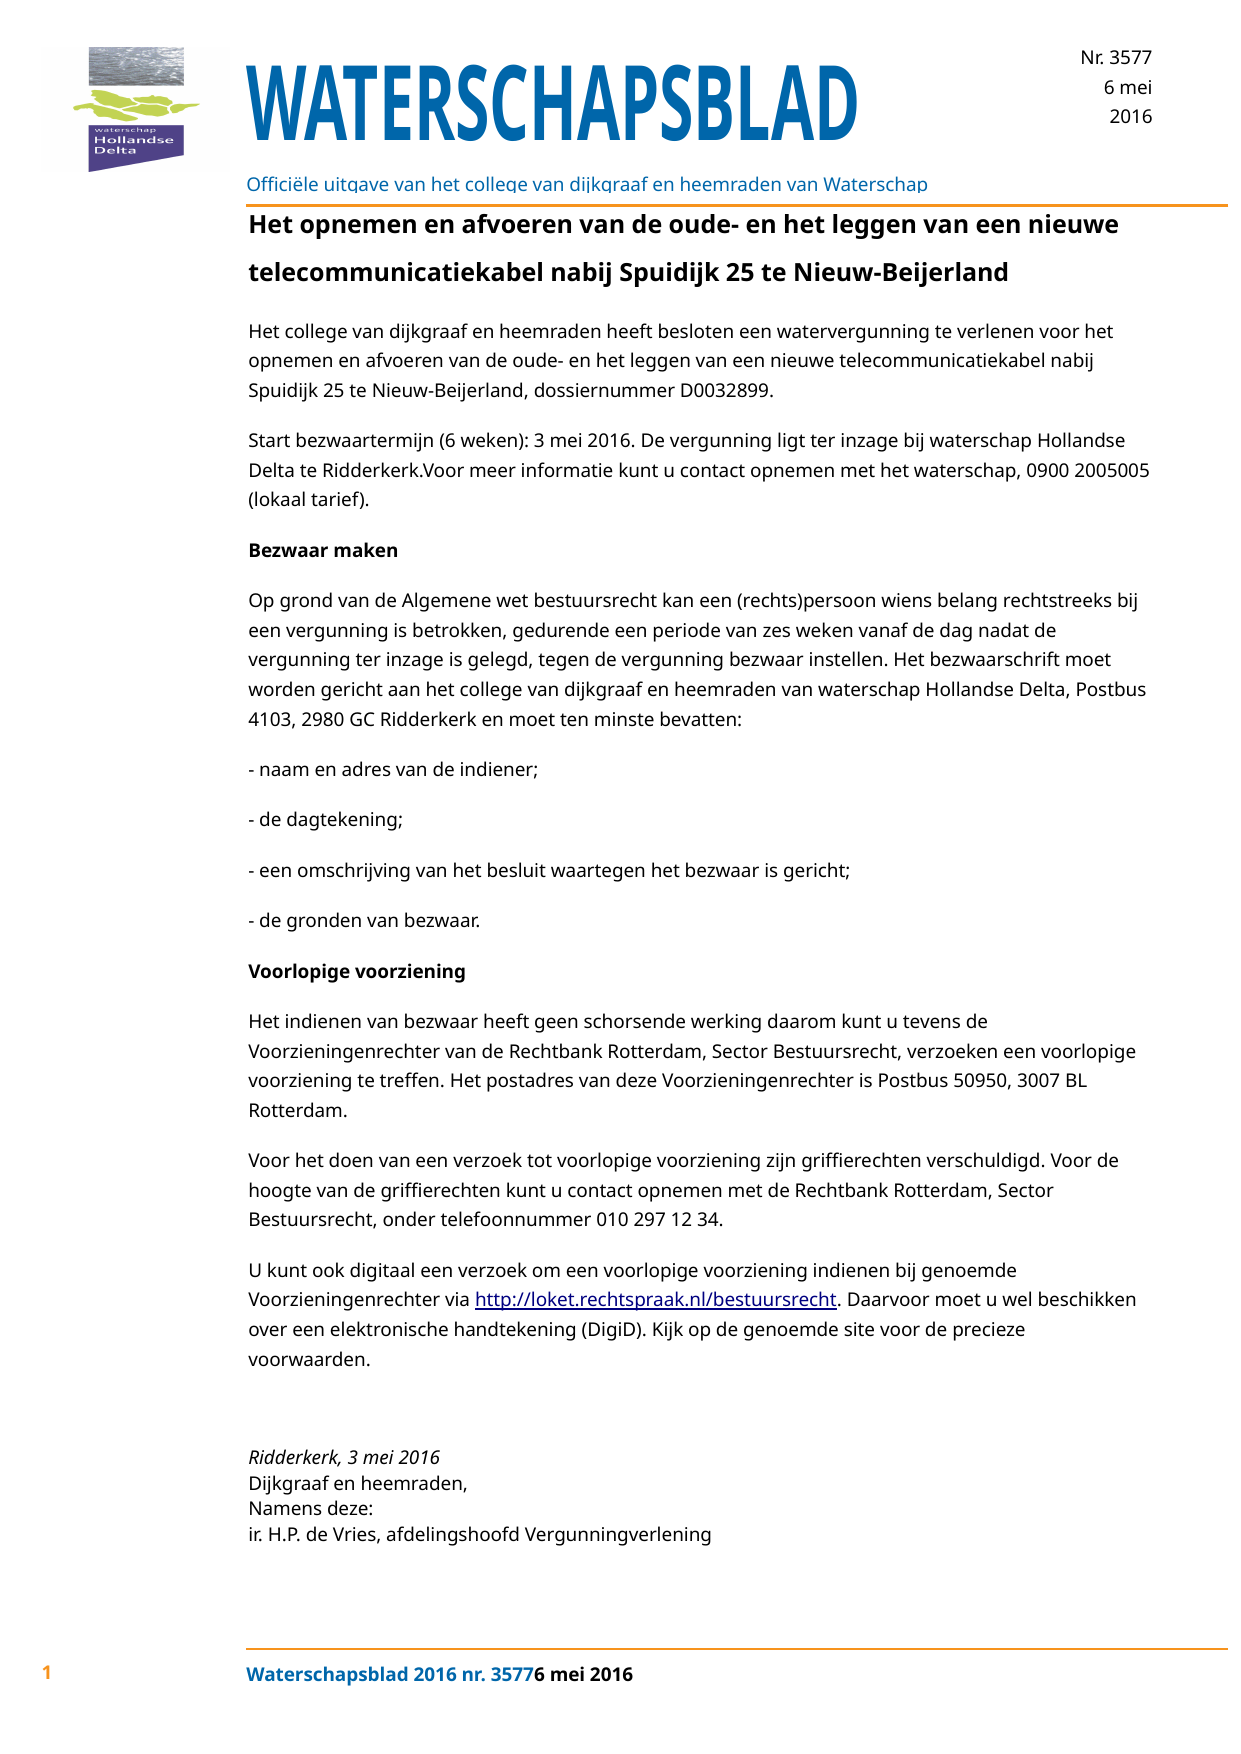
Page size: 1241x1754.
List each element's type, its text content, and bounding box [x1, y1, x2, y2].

text - de gronden van bezwaar. [248, 907, 1152, 933]
text ir. H.P. de Vries, afdelingshoofd Vergunningverlening [248, 1521, 1152, 1547]
text Voorlopige voorziening [248, 958, 1152, 984]
text Bezwaar maken [248, 537, 1152, 563]
text Het opnemen en afvoeren van de oude- en het leggen van een nieuwe telecommunicatiekabel nabij Spuidijk 25 te Nieuw-Beijerland [248, 207, 1152, 288]
text U kunt ook digitaal een verzoek om een voorlopige voorziening indienen bij genoemde Voorzieningenrechter via http://loket.rechtspraak.nl/bestuursrecht. Daarvoor moet u wel beschikken over een elektronische handtekening (DigiD). Kijk op de genoemde site voor de precieze voorwaarden. [248, 1257, 1152, 1372]
text Dijkgraaf en heemraden, [248, 1470, 1152, 1496]
text Op grond van de Algemene wet bestuursrecht kan een (rechts)persoon wiens belang rechtstreeks bij een vergunning is betrokken, gedurende een periode van zes weken vanaf de dag nadat de vergunning ter inzage is gelegd, tegen de vergunning bezwaar instellen. Het bezwaarschrift moet worden gericht aan het college van dijkgraaf en heemraden van waterschap Hollandse Delta, Postbus 4103, 2980 GC Ridderkerk en moet ten minste bevatten: [248, 587, 1152, 732]
text - een omschrijving van het besluit waartegen het bezwaar is gericht; [248, 857, 1152, 883]
text Het indienen van bezwaar heeft geen schorsende werking daarom kunt u tevens de Voorzieningenrechter van de Rechtbank Rotterdam, Sector Bestuursrecht, verzoeken een voorlopige voorziening te treffen. Het postadres van deze Voorzieningenrechter is Postbus 50950, 3007 BL Rotterdam. [248, 1008, 1152, 1123]
text - naam en adres van de indiener; [248, 756, 1152, 782]
text Namens deze: [248, 1496, 1152, 1521]
text Ridderkerk, 3 mei 2016 [248, 1444, 1152, 1470]
text Het college van dijkgraaf en heemraden heeft besloten een watervergunning te verlenen voor het opnemen en afvoeren van de oude- en het leggen van een nieuwe telecommunicatiekabel nabij Spuidijk 25 te Nieuw-Beijerland, dossiernummer D0032899. [248, 318, 1152, 403]
picture [41, 47, 231, 172]
text Start bezwaartermijn (6 weken): 3 mei 2016. De vergunning ligt ter inzage bij waterschap Hollandse Delta te Ridderkerk.Voor meer informatie kunt u contact opnemen met het waterschap, 0900 2005005 (lokaal tarief). [248, 427, 1152, 512]
text Voor het doen van een verzoek tot voorlopige voorziening zijn griffierechten verschuldigd. Voor de hoogte van de griffierechten kunt u contact opnemen met de Rechtbank Rotterdam, Sector Bestuursrecht, onder telefoonnummer 010 297 12 34. [248, 1147, 1152, 1232]
text - de dagtekening; [248, 807, 1152, 832]
